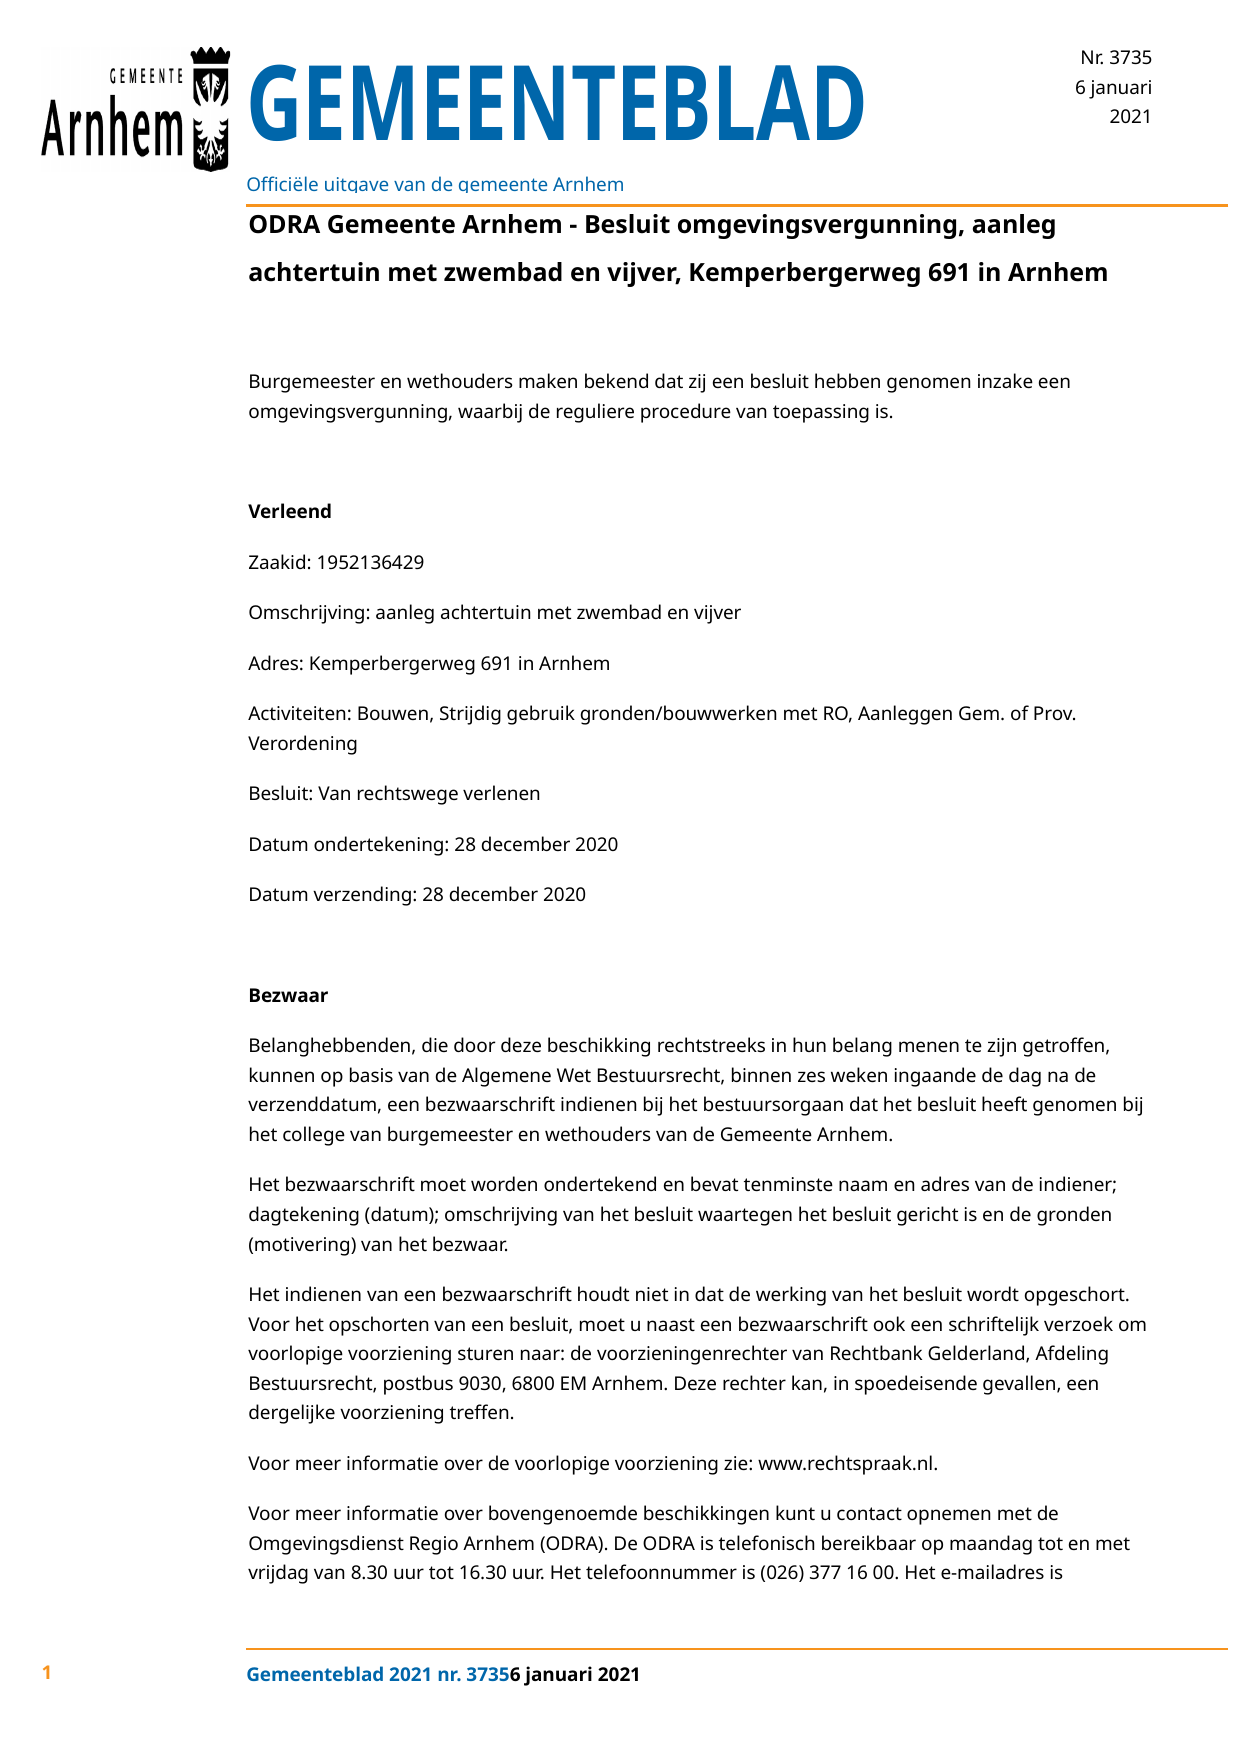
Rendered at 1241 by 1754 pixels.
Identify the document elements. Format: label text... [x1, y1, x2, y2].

picture [41, 47, 231, 172]
text Het bezwaarschrift moet worden ondertekend en bevat tenminste naam en adres van de indiener; dagtekening (datum); omschrijving van het besluit waartegen het besluit gericht is en de gronden (motivering) van het bezwaar. [248, 1172, 1152, 1257]
text Voor meer informatie over de voorlopige voorziening zie: www.rechtspraak.nl. [248, 1450, 1152, 1476]
text Het indienen van een bezwaarschrift houdt niet in dat de werking van het besluit wordt opgeschort. Voor het opschorten van een besluit, moet u naast een bezwaarschrift ook een schriftelijk verzoek om voorlopige voorziening sturen naar: de voorzieningenrechter van Rechtbank Gelderland, Afdeling Bestuursrecht, postbus 9030, 6800 EM Arnhem. Deze rechter kan, in spoedeisende gevallen, een dergelijke voorziening treffen. [248, 1281, 1152, 1425]
text Zaakid: 1952136429 [248, 549, 1152, 575]
text Datum ondertekening: 28 december 2020 [248, 831, 1152, 857]
text Adres: Kemperbergerweg 691 in Arnhem [248, 650, 1152, 676]
text Activiteiten: Bouwen, Strijdig gebruik gronden/bouwwerken met RO, Aanleggen Gem. of Prov. Verordening [248, 700, 1152, 756]
text Voor meer informatie over bovengenoemde beschikkingen kunt u contact opnemen met de Omgevingsdienst Regio Arnhem (ODRA). De ODRA is telefonisch bereikbaar op maandag tot en met vrijdag van 8.30 uur tot 16.30 uur. Het telefoonnummer is (026) 377 16 00. Het e-mailadres is [248, 1500, 1152, 1585]
text Belanghebbenden, die door deze beschikking rechtstreeks in hun belang menen te zijn getroffen, kunnen op basis van de Algemene Wet Bestuursrecht, binnen zes weken ingaande de dag na de verzenddatum, een bezwaarschrift indienen bij het bestuursorgaan dat het besluit heeft genomen bij het college van burgemeester en wethouders van de Gemeente Arnhem. [248, 1032, 1152, 1147]
text ODRA Gemeente Arnhem - Besluit omgevingsvergunning, aanleg achtertuin met zwembad en vijver, Kemperbergerweg 691 in Arnhem [248, 207, 1152, 288]
text Besluit: Van rechtswege verlenen [248, 780, 1152, 806]
text Bezwaar [248, 982, 1152, 1008]
text Burgemeester en wethouders maken bekend dat zij een besluit hebben genomen inzake een omgevingsvergunning, waarbij de reguliere procedure van toepassing is. [248, 368, 1152, 424]
text Verleend [248, 499, 1152, 524]
text Omschrijving: aanleg achtertuin met zwembad en vijver [248, 599, 1152, 625]
text Datum verzending: 28 december 2020 [248, 881, 1152, 907]
